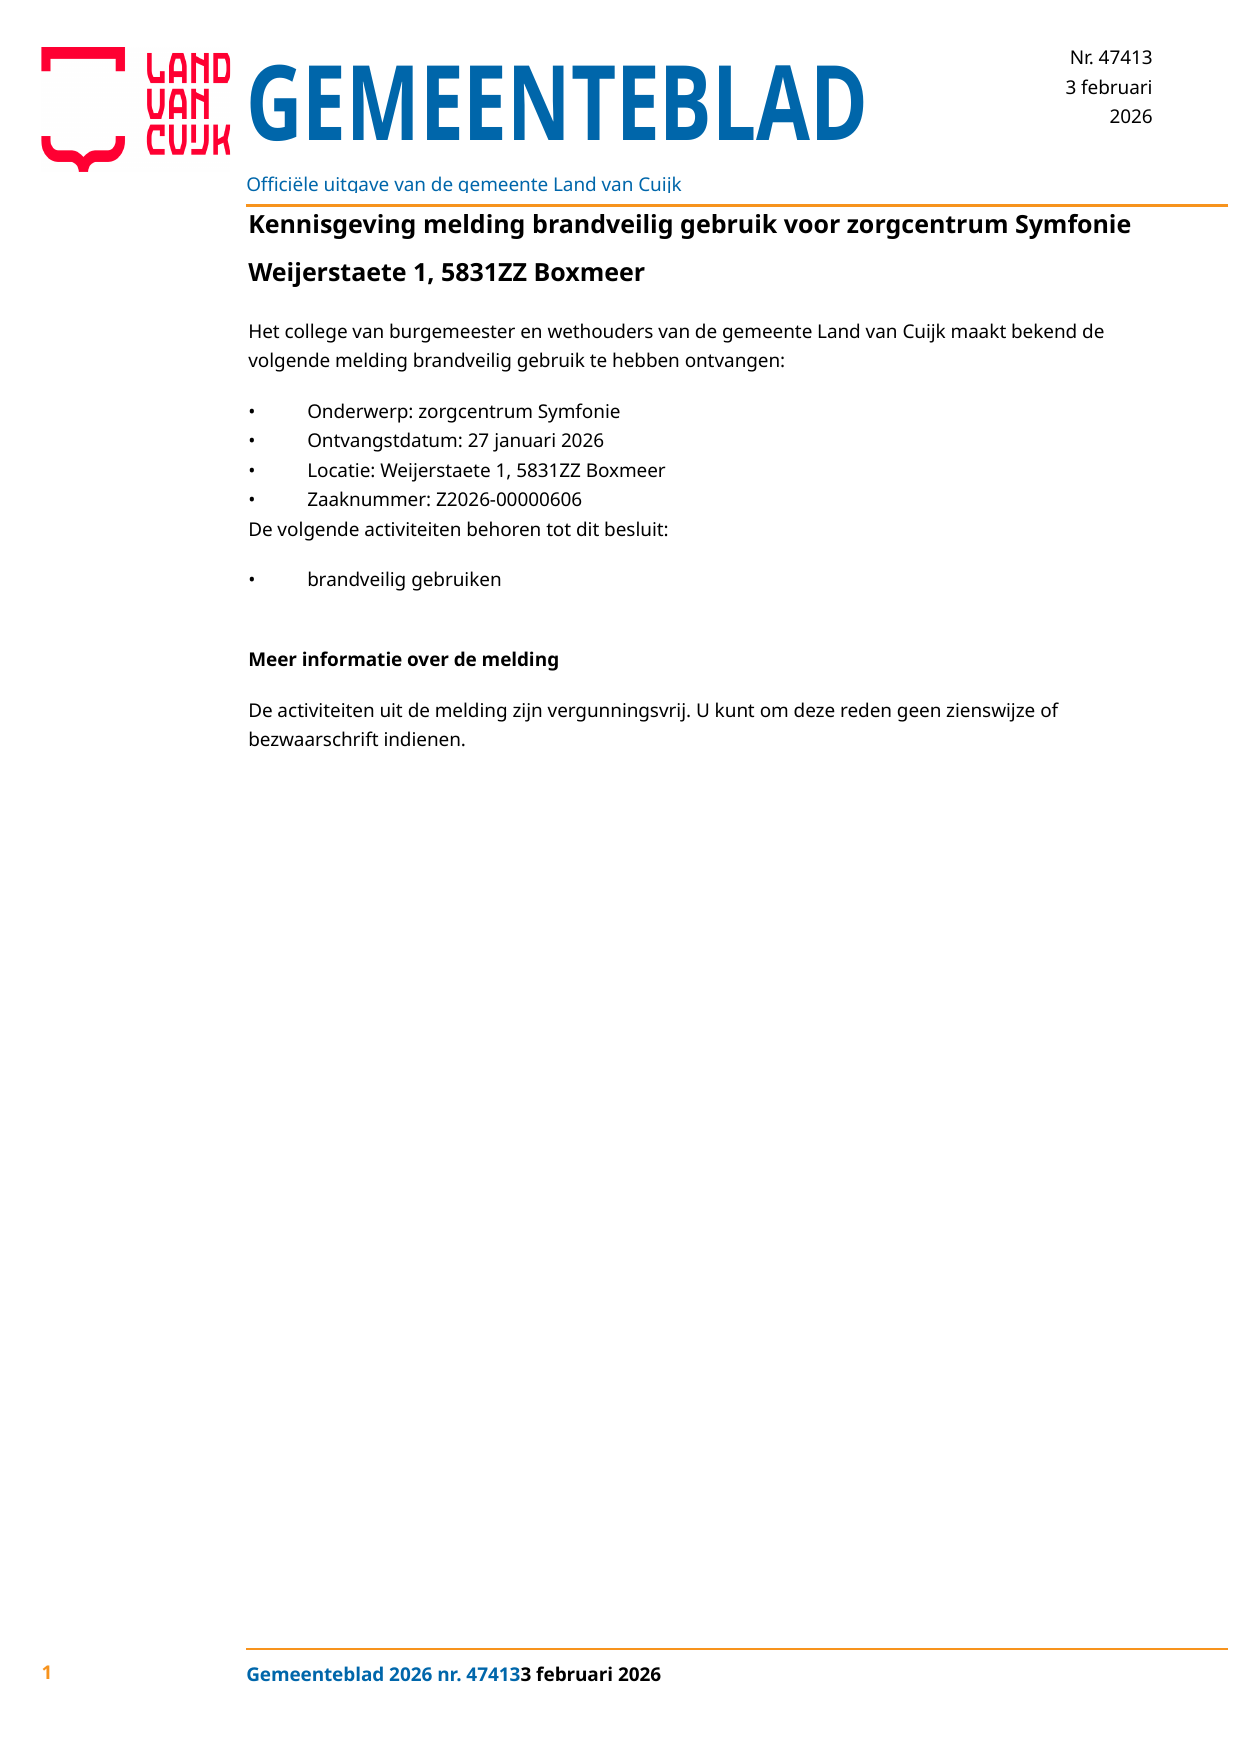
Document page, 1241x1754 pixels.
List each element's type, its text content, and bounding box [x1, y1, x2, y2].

text De volgende activiteiten behoren tot dit besluit: [248, 516, 1152, 542]
list Ontvangstdatum: 27 januari 2026 [248, 427, 1152, 453]
list Zaaknummer: Z2026-00000606 [248, 487, 1152, 512]
text Kennisgeving melding brandveilig gebruik voor zorgcentrum Symfonie Weijerstaete 1, 5831ZZ Boxmeer [248, 207, 1152, 288]
text Meer informatie over de melding [248, 647, 1152, 672]
text De activiteiten uit de melding zijn vergunningsvrij. U kunt om deze reden geen zienswijze of bezwaarschrift indienen. [248, 697, 1152, 752]
text Het college van burgemeester en wethouders van de gemeente Land van Cuijk maakt bekend de volgende melding brandveilig gebruik te hebben ontvangen: [248, 318, 1152, 373]
list Locatie: Weijerstaete 1, 5831ZZ Boxmeer [248, 457, 1152, 483]
list brandveilig gebruiken [248, 567, 1152, 592]
list Onderwerp: zorgcentrum Symfonie [248, 398, 1152, 424]
picture [41, 47, 231, 172]
